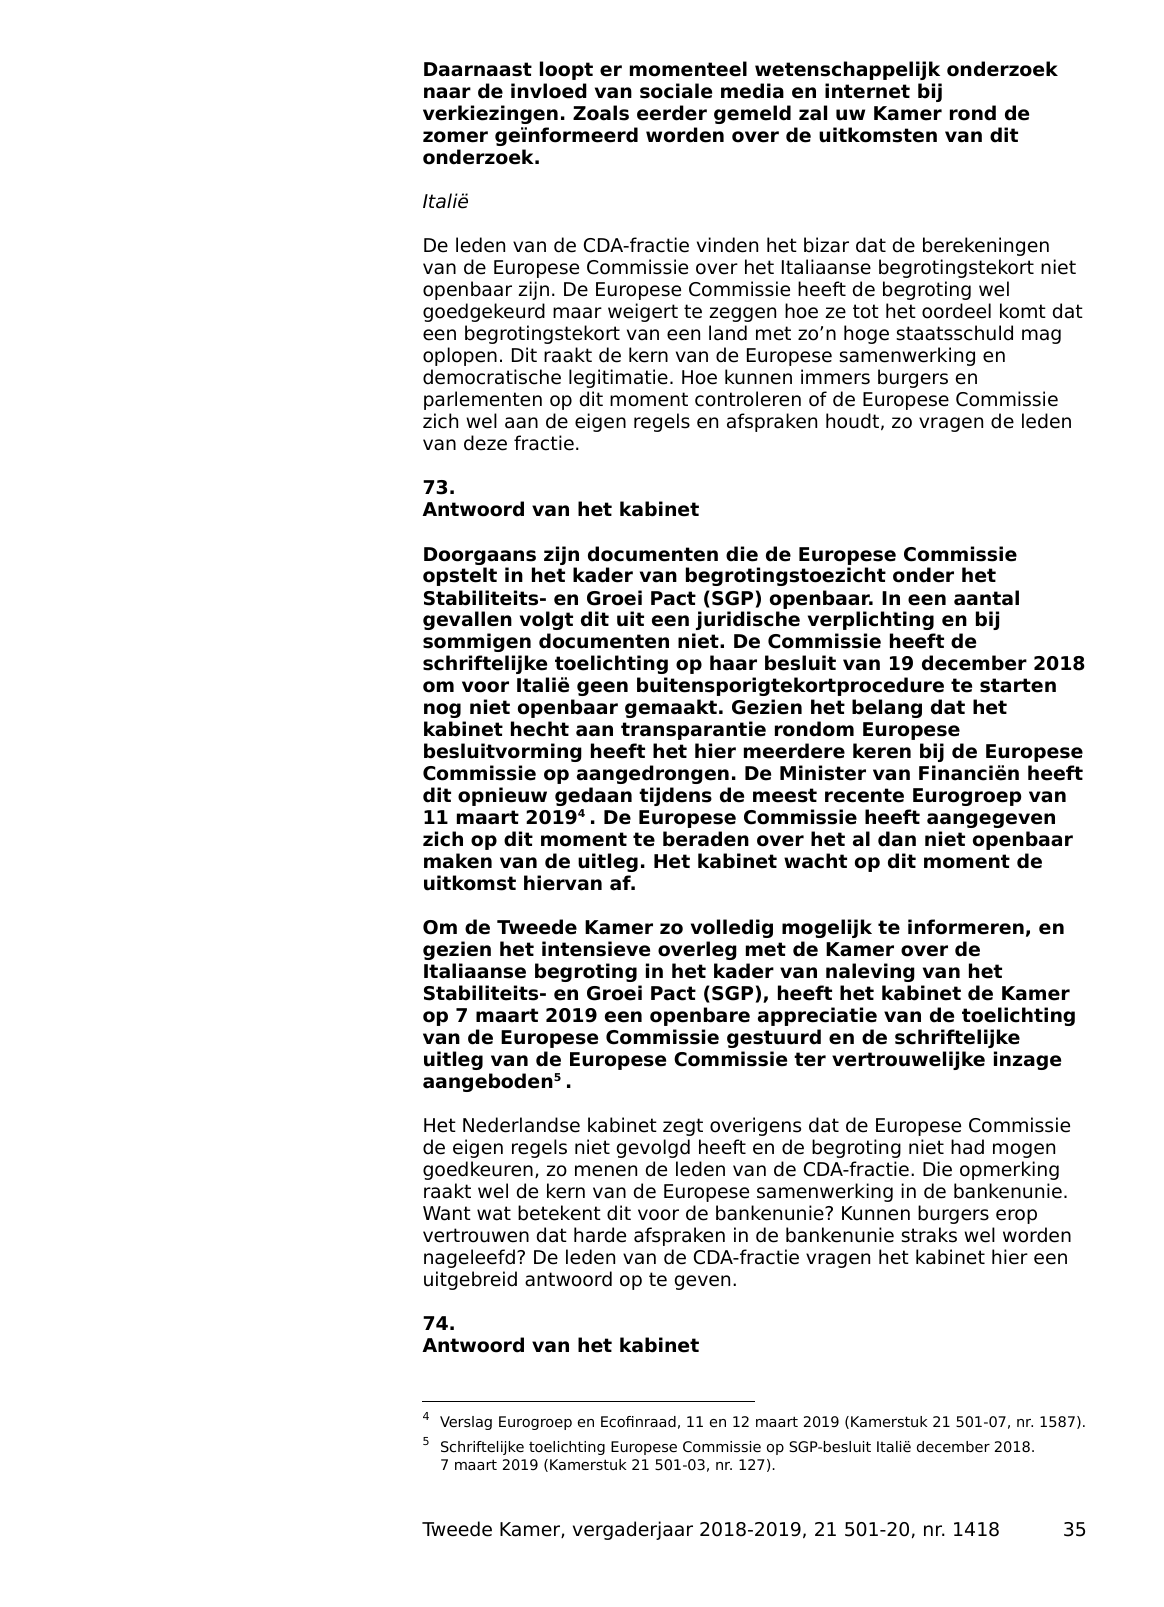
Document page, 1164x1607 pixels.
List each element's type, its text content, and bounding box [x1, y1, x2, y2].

text Antwoord van het kabinet [422, 1335, 1087, 1357]
text Om de Tweede Kamer zo volledig mogelijk te informeren, en gezien het intensieve overleg met de Kamer over de Italiaanse begroting in het kader van naleving van het Stabiliteits- en Groei Pact (SGP), heeft het kabinet de Kamer op 7 maart 2019 een openbare appreciatie van de toelichting van de Europese Commissie gestuurd en de schriftelijke uitleg van de Europese Commissie ter vertrouwelijke inzage aangeboden. [422, 917, 1087, 1093]
text 73. [422, 477, 1087, 499]
text Het Nederlandse kabinet zegt overigens dat de Europese Commissie de eigen regels niet gevolgd heeft en de begroting niet had mogen goedkeuren, zo menen de leden van de CDA-fractie. Die opmerking raakt wel de kern van de Europese samenwerking in de bankenunie. Want wat betekent dit voor de bankenunie? Kunnen burgers erop vertrouwen dat harde afspraken in de bankenunie straks wel worden nageleefd? De leden van de CDA-fractie vragen het kabinet hier een uitgebreid antwoord op te geven. [422, 1115, 1087, 1291]
text Doorgaans zijn documenten die de Europese Commissie opstelt in het kader van begrotingstoezicht onder het Stabiliteits- en Groei Pact (SGP) openbaar. In een aantal gevallen volgt dit uit een juridische verplichting en bij sommigen documenten niet. De Commissie heeft de schriftelijke toelichting op haar besluit van 19 december 2018 om voor Italië geen buitensporigtekortprocedure te starten nog niet openbaar gemaakt. Gezien het belang dat het kabinet hecht aan transparantie rondom Europese besluitvorming heeft het hier meerdere keren bij de Europese Commissie op aangedrongen. De Minister van Financiën heeft dit opnieuw gedaan tijdens de meest recente Eurogroep van 11 maart 2019. De Europese Commissie heeft aangegeven zich op dit moment te beraden over het al dan niet openbaar maken van de uitleg. Het kabinet wacht op dit moment de uitkomst hiervan af. [422, 543, 1087, 895]
text Schriftelijke toelichting Europese Commissie op SGP-besluit Italië december 2018. 7 maart 2019 (Kamerstuk 21 501-03, nr. 127). [422, 1435, 1087, 1474]
text Antwoord van het kabinet [422, 499, 1087, 521]
text Daarnaast loopt er momenteel wetenschappelijk onderzoek naar de invloed van sociale media en internet bij verkiezingen. Zoals eerder gemeld zal uw Kamer rond de zomer geïnformeerd worden over de uitkomsten van dit onderzoek. [422, 59, 1087, 169]
text Verslag Eurogroep en Ecofinraad, 11 en 12 maart 2019 (Kamerstuk 21 501-07, nr. 1587). [422, 1410, 1087, 1432]
text De leden van de CDA-fractie vinden het bizar dat de berekeningen van de Europese Commissie over het Italiaanse begrotingstekort niet openbaar zijn. De Europese Commissie heeft de begroting wel goedgekeurd maar weigert te zeggen hoe ze tot het oordeel komt dat een begrotingstekort van een land met zo’n hoge staatsschuld mag oplopen. Dit raakt de kern van de Europese samenwerking en democratische legitimatie. Hoe kunnen immers burgers en parlementen op dit moment controleren of de Europese Commissie zich wel aan de eigen regels en afspraken houdt, zo vragen de leden van deze fractie. [422, 235, 1087, 455]
text 74. [422, 1313, 1087, 1335]
subtitle Italië [422, 191, 1087, 213]
